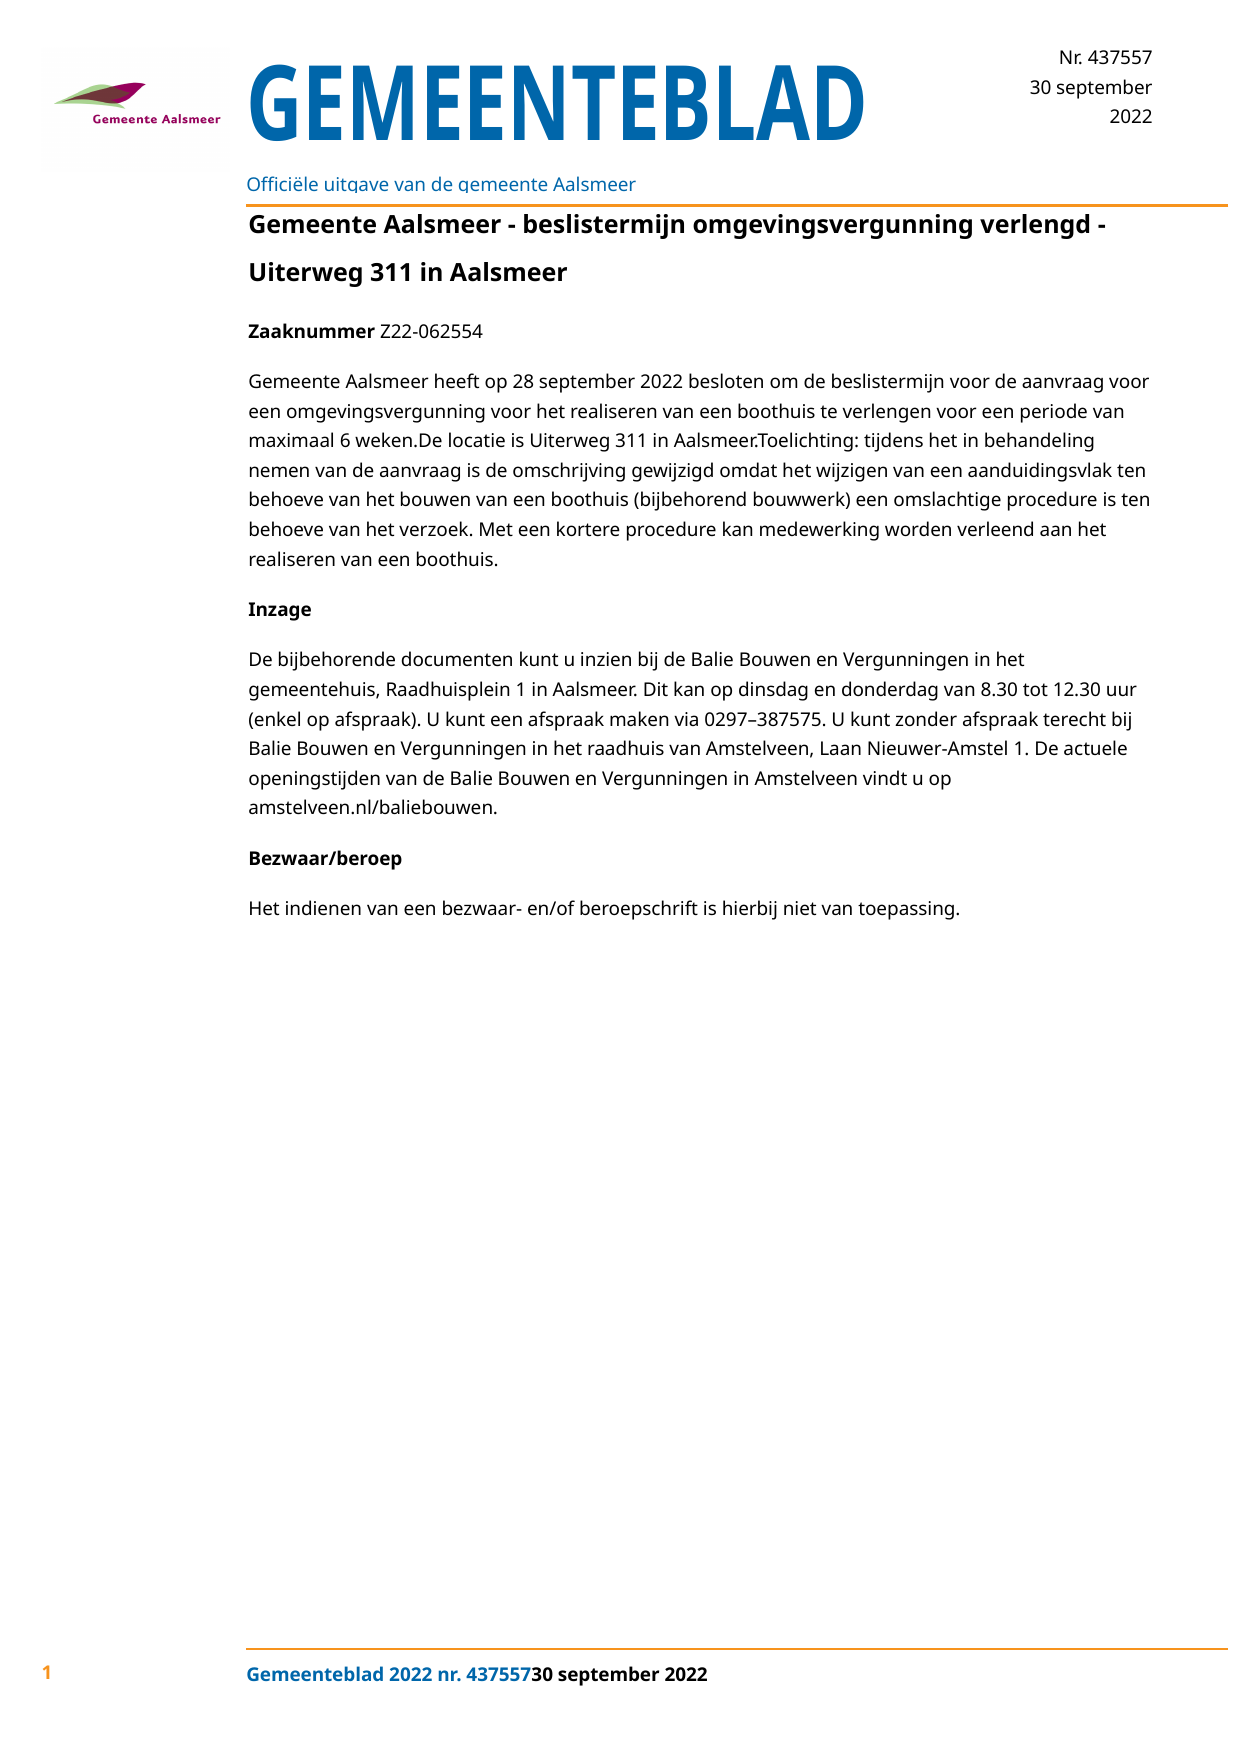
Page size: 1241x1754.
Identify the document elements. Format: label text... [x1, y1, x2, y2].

text De bijbehorende documenten kunt u inzien bij de Balie Bouwen en Vergunningen in het gemeentehuis, Raadhuisplein 1 in Aalsmeer. Dit kan op dinsdag en donderdag van 8.30 tot 12.30 uur (enkel op afspraak). U kunt een afspraak maken via 0297–387575. U kunt zonder afspraak terecht bij Balie Bouwen en Vergunningen in het raadhuis van Amstelveen, Laan Nieuwer-Amstel 1. De actuele openingstijden van de Balie Bouwen en Vergunningen in Amstelveen vindt u op amstelveen.nl/baliebouwen. [248, 647, 1152, 820]
text Inzage [248, 596, 1152, 622]
text Zaaknummer Z22-062554 [248, 318, 1152, 344]
text Gemeente Aalsmeer - beslistermijn omgevingsvergunning verlengd - Uiterweg 311 in Aalsmeer [248, 207, 1152, 288]
text Bezwaar/beroep [248, 845, 1152, 871]
picture [41, 47, 231, 172]
text Het indienen van een bezwaar- en/of beroepschrift is hierbij niet van toepassing. [248, 895, 1152, 921]
text Gemeente Aalsmeer heeft op 28 september 2022 besloten om de beslistermijn voor de aanvraag voor een omgevingsvergunning voor het realiseren van een boothuis te verlengen voor een periode van maximaal 6 weken.De locatie is Uiterweg 311 in Aalsmeer.Toelichting: tijdens het in behandeling nemen van de aanvraag is de omschrijving gewijzigd omdat het wijzigen van een aanduidingsvlak ten behoeve van het bouwen van een boothuis (bijbehorend bouwwerk) een omslachtige procedure is ten behoeve van het verzoek. Met een kortere procedure kan medewerking worden verleend aan het realiseren van een boothuis. [248, 368, 1152, 572]
